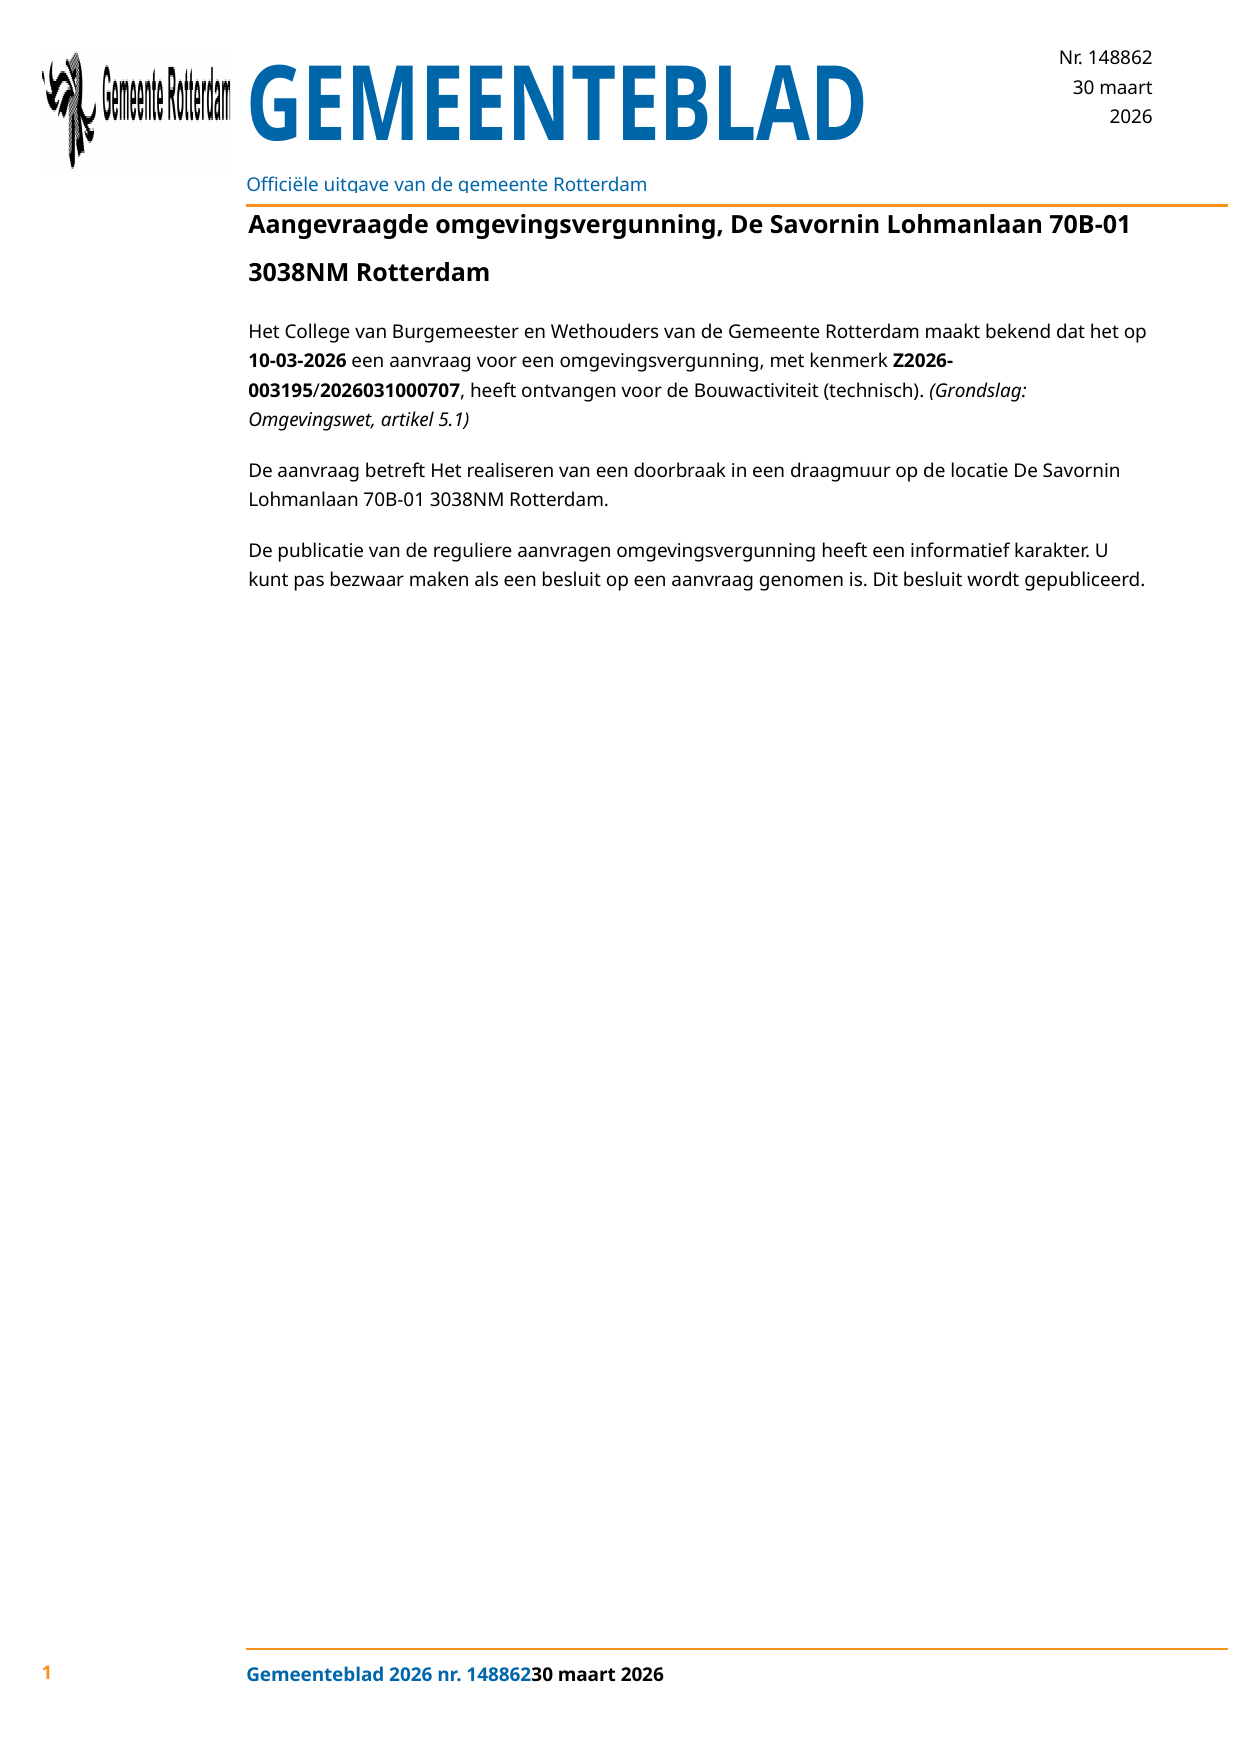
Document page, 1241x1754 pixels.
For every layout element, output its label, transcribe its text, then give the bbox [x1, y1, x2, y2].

text De publicatie van de reguliere aanvragen omgevingsvergunning heeft een informatief karakter. U kunt pas bezwaar maken als een besluit op een aanvraag genomen is. Dit besluit wordt gepubliceerd. [248, 537, 1152, 592]
picture [41, 47, 231, 172]
text De aanvraag betreft Het realiseren van een doorbraak in een draagmuur op de locatie De Savornin Lohmanlaan 70B-01 3038NM Rotterdam. [248, 457, 1152, 512]
text Het College van Burgemeester en Wethouders van de Gemeente Rotterdam maakt bekend dat het op 10-03-2026 een aanvraag voor een omgevingsvergunning, met kenmerk Z2026-003195/2026031000707, heeft ontvangen voor de Bouwactiviteit (technisch). (Grondslag: Omgevingswet, artikel 5.1) [248, 318, 1152, 432]
text Aangevraagde omgevingsvergunning, De Savornin Lohmanlaan 70B-01 3038NM Rotterdam [248, 207, 1152, 288]
